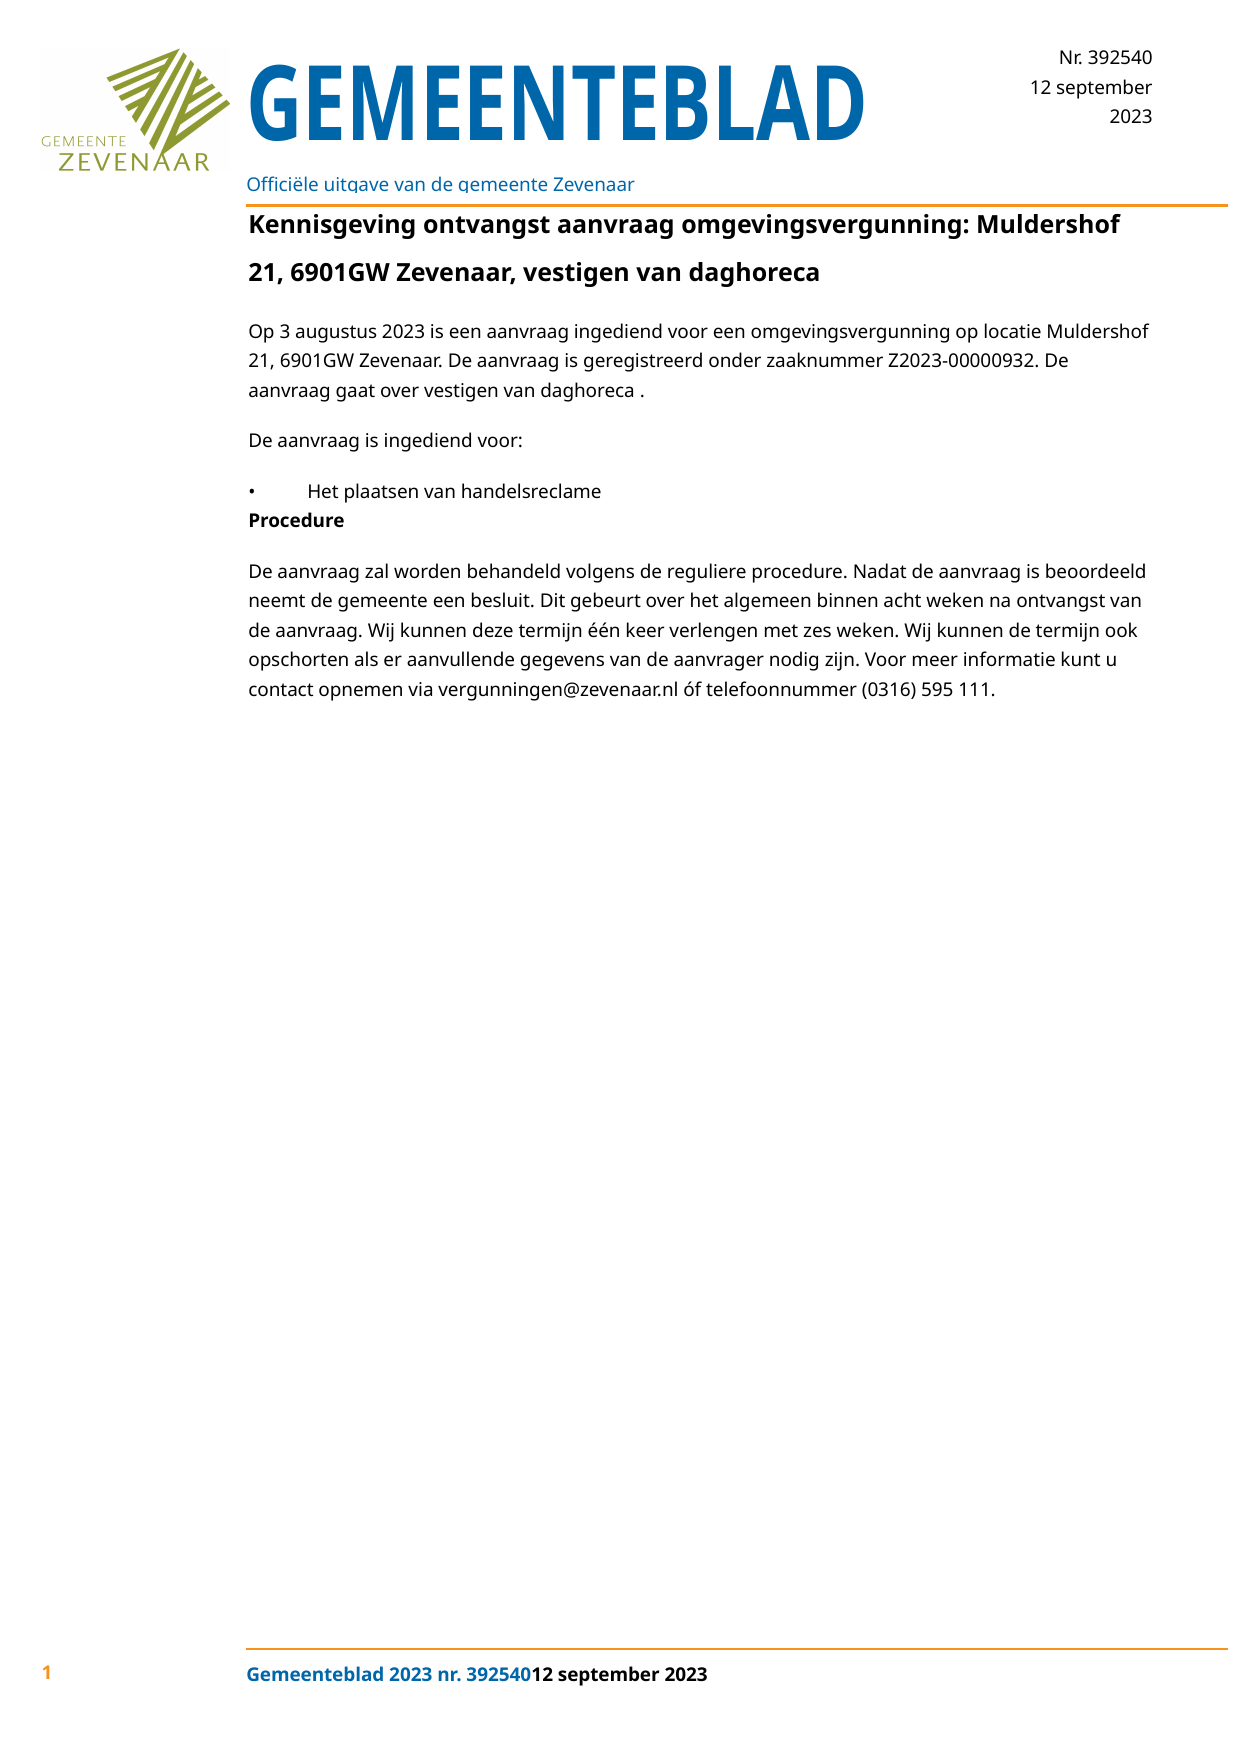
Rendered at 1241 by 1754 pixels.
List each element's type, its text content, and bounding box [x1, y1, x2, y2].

text Op 3 augustus 2023 is een aanvraag ingediend voor een omgevingsvergunning op locatie Muldershof 21, 6901GW Zevenaar. De aanvraag is geregistreerd onder zaaknummer Z2023-00000932. De aanvraag gaat over vestigen van daghoreca . [248, 318, 1152, 403]
text De aanvraag zal worden behandeld volgens de reguliere procedure. Nadat de aanvraag is beoordeeld neemt de gemeente een besluit. Dit gebeurt over het algemeen binnen acht weken na ontvangst van de aanvraag. Wij kunnen deze termijn één keer verlengen met zes weken. Wij kunnen de termijn ook opschorten als er aanvullende gegevens van de aanvrager nodig zijn. Voor meer informatie kunt u contact opnemen via vergunningen@zevenaar.nl óf telefoonnummer (0316) 595 111. [248, 558, 1152, 702]
list Het plaatsen van handelsreclame [248, 478, 1152, 504]
text De aanvraag is ingediend voor: [248, 427, 1152, 453]
text Procedure [248, 507, 1152, 533]
text Kennisgeving ontvangst aanvraag omgevingsvergunning: Muldershof 21, 6901GW Zevenaar, vestigen van daghoreca [248, 207, 1152, 288]
picture [41, 47, 231, 172]
